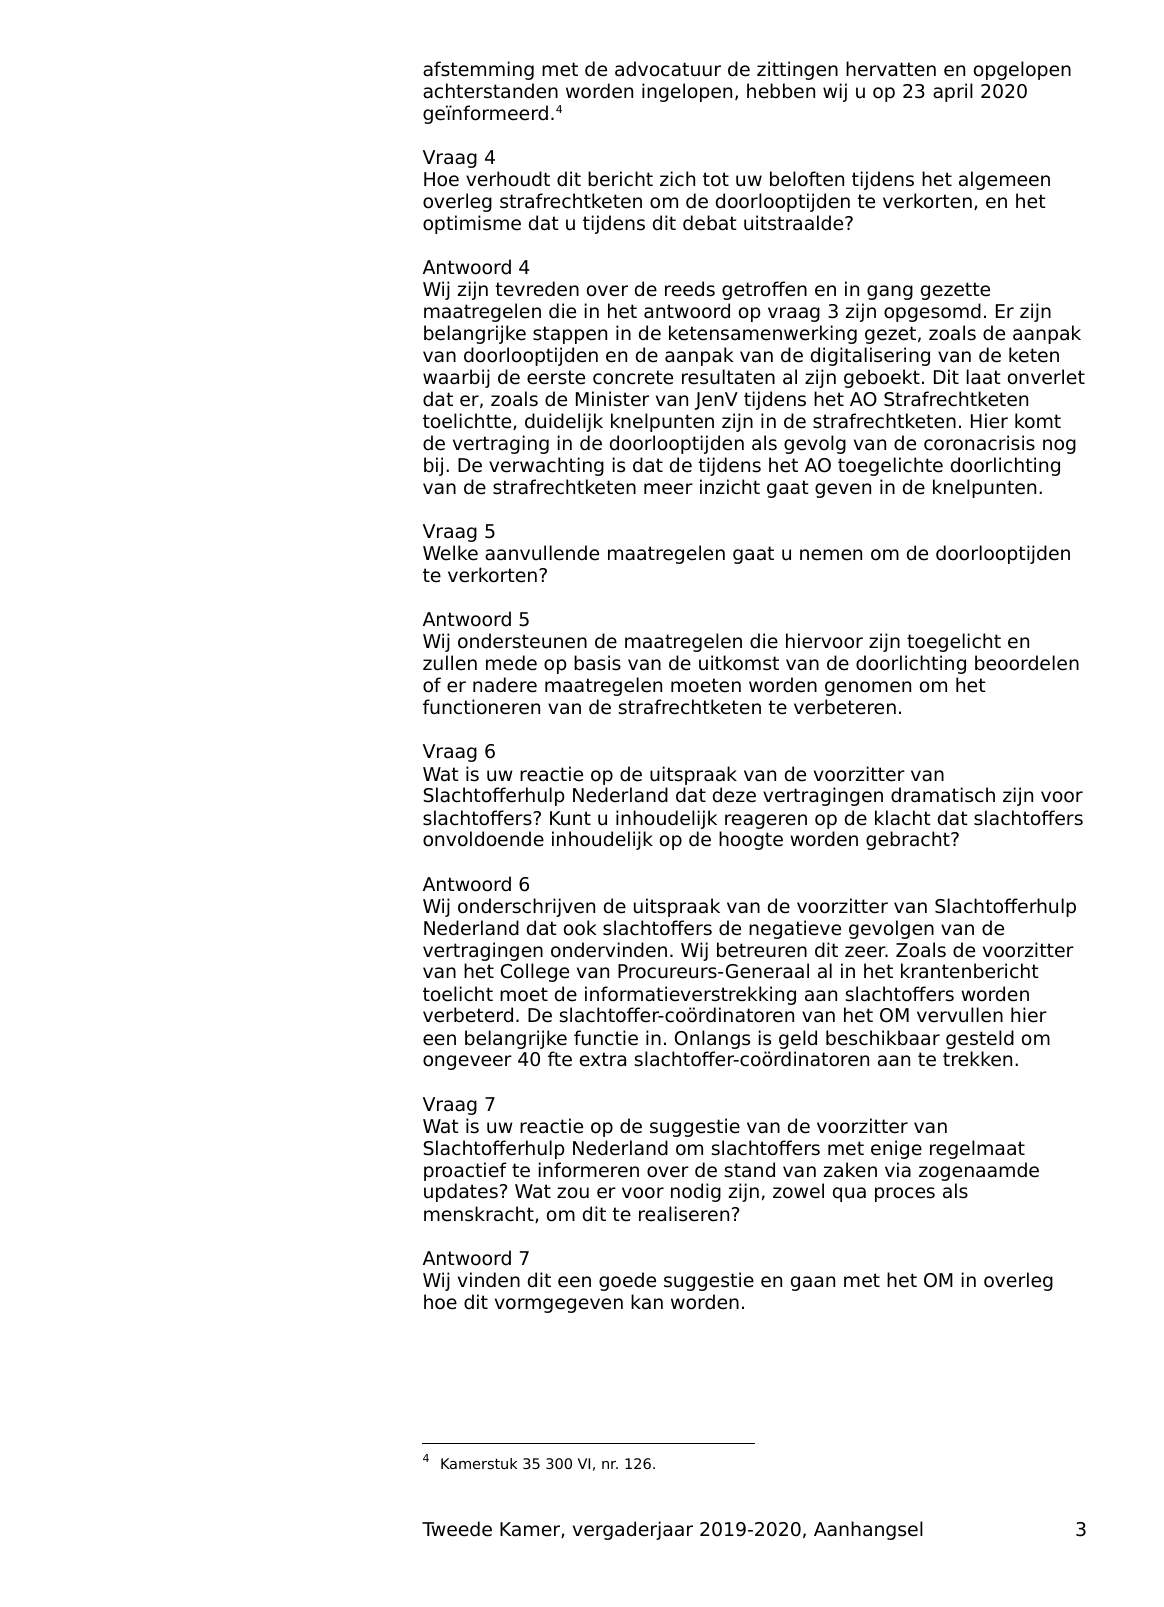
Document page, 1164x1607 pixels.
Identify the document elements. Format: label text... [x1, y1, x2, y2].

text Vraag 6 [422, 741, 1087, 763]
text Kamerstuk 35 300 VI, nr. 126. [422, 1452, 1087, 1474]
text Wat is uw reactie op de uitspraak van de voorzitter van Slachtofferhulp Nederland dat deze vertragingen dramatisch zijn voor slachtoffers? Kunt u inhoudelijk reageren op de klacht dat slachtoffers onvoldoende inhoudelijk op de hoogte worden gebracht? [422, 763, 1087, 851]
text Wij onderschrijven de uitspraak van de voorzitter van Slachtofferhulp Nederland dat ook slachtoffers de negatieve gevolgen van de vertragingen ondervinden. Wij betreuren dit zeer. Zoals de voorzitter van het College van Procureurs-Generaal al in het krantenbericht toelicht moet de informatieverstrekking aan slachtoffers worden verbeterd. De slachtoffer-coördinatoren van het OM vervullen hier een belangrijke functie in. Onlangs is geld beschikbaar gesteld om ongeveer 40 fte extra slachtoffer-coördinatoren aan te trekken. [422, 896, 1087, 1071]
text Antwoord 6 [422, 873, 1087, 896]
text Hoe verhoudt dit bericht zich tot uw beloften tijdens het algemeen overleg strafrechtketen om de doorlooptijden te verkorten, en het optimisme dat u tijdens dit debat uitstraalde? [422, 169, 1087, 235]
text Vraag 4 [422, 147, 1087, 169]
text Antwoord 7 [422, 1248, 1087, 1269]
text afstemming met de advocatuur de zittingen hervatten en opgelopen achterstanden worden ingelopen, hebben wij u op 23 april 2020 geïnformeerd. [422, 59, 1087, 125]
text Antwoord 4 [422, 257, 1087, 279]
text Welke aanvullende maatregelen gaat u nemen om de doorlooptijden te verkorten? [422, 543, 1087, 587]
text Wij ondersteunen de maatregelen die hiervoor zijn toegelicht en zullen mede op basis van de uitkomst van de doorlichting beoordelen of er nadere maatregelen moeten worden genomen om het functioneren van de strafrechtketen te verbeteren. [422, 631, 1087, 719]
text Antwoord 5 [422, 609, 1087, 631]
text Vraag 7 [422, 1093, 1087, 1116]
text Vraag 5 [422, 521, 1087, 543]
text Wij zijn tevreden over de reeds getroffen en in gang gezette maatregelen die in het antwoord op vraag 3 zijn opgesomd. Er zijn belangrijke stappen in de ketensamenwerking gezet, zoals de aanpak van doorlooptijden en de aanpak van de digitalisering van de keten waarbij de eerste concrete resultaten al zijn geboekt. Dit laat onverlet dat er, zoals de Minister van JenV tijdens het AO Strafrechtketen toelichtte, duidelijk knelpunten zijn in de strafrechtketen. Hier komt de vertraging in de doorlooptijden als gevolg van de coronacrisis nog bij. De verwachting is dat de tijdens het AO toegelichte doorlichting van de strafrechtketen meer inzicht gaat geven in de knelpunten. [422, 279, 1087, 499]
text Wij vinden dit een goede suggestie en gaan met het OM in overleg hoe dit vormgegeven kan worden. [422, 1269, 1087, 1313]
text Wat is uw reactie op de suggestie van de voorzitter van Slachtofferhulp Nederland om slachtoffers met enige regelmaat proactief te informeren over de stand van zaken via zogenaamde updates? Wat zou er voor nodig zijn, zowel qua proces als menskracht, om dit te realiseren? [422, 1116, 1087, 1225]
